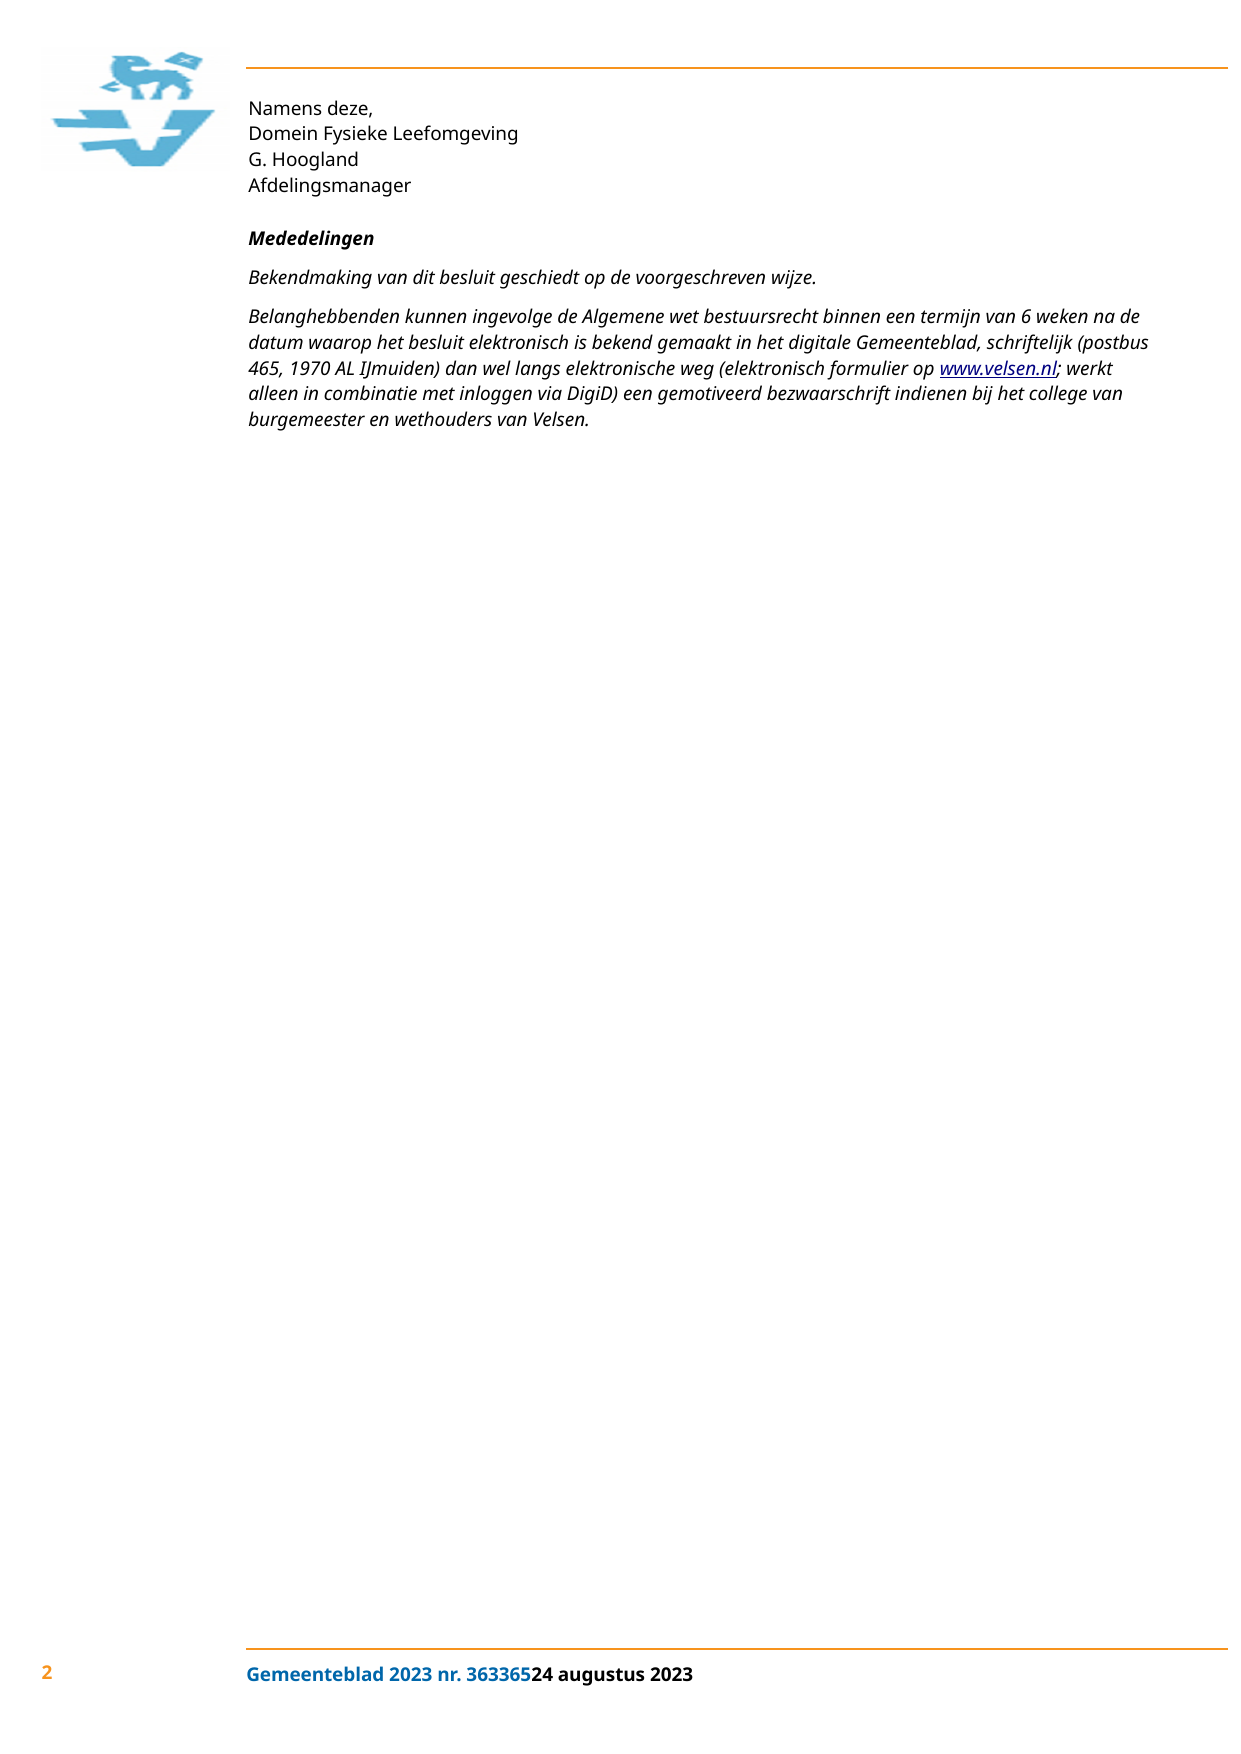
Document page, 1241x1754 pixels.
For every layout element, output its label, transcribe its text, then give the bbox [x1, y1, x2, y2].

text Mededelingen [248, 225, 1152, 251]
text Belanghebbenden kunnen ingevolge de Algemene wet bestuursrecht binnen een termijn van 6 weken na de datum waarop het besluit elektronisch is bekend gemaakt in het digitale Gemeenteblad, schriftelijk (postbus 465, 1970 AL IJmuiden) dan wel langs elektronische weg (elektronisch formulier op www.velsen.nl; werkt alleen in combinatie met inloggen via DigiD) een gemotiveerd bezwaarschrift indienen bij het college van burgemeester en wethouders van Velsen. [248, 303, 1152, 432]
text Bekendmaking van dit besluit geschiedt op de voorgeschreven wijze. [248, 264, 1152, 290]
picture [41, 47, 231, 172]
text Afdelingsmanager [248, 172, 1152, 198]
text G. Hoogland [248, 146, 1152, 172]
text Domein Fysieke Leefomgeving [248, 121, 1152, 146]
text Namens deze, [248, 95, 1152, 121]
